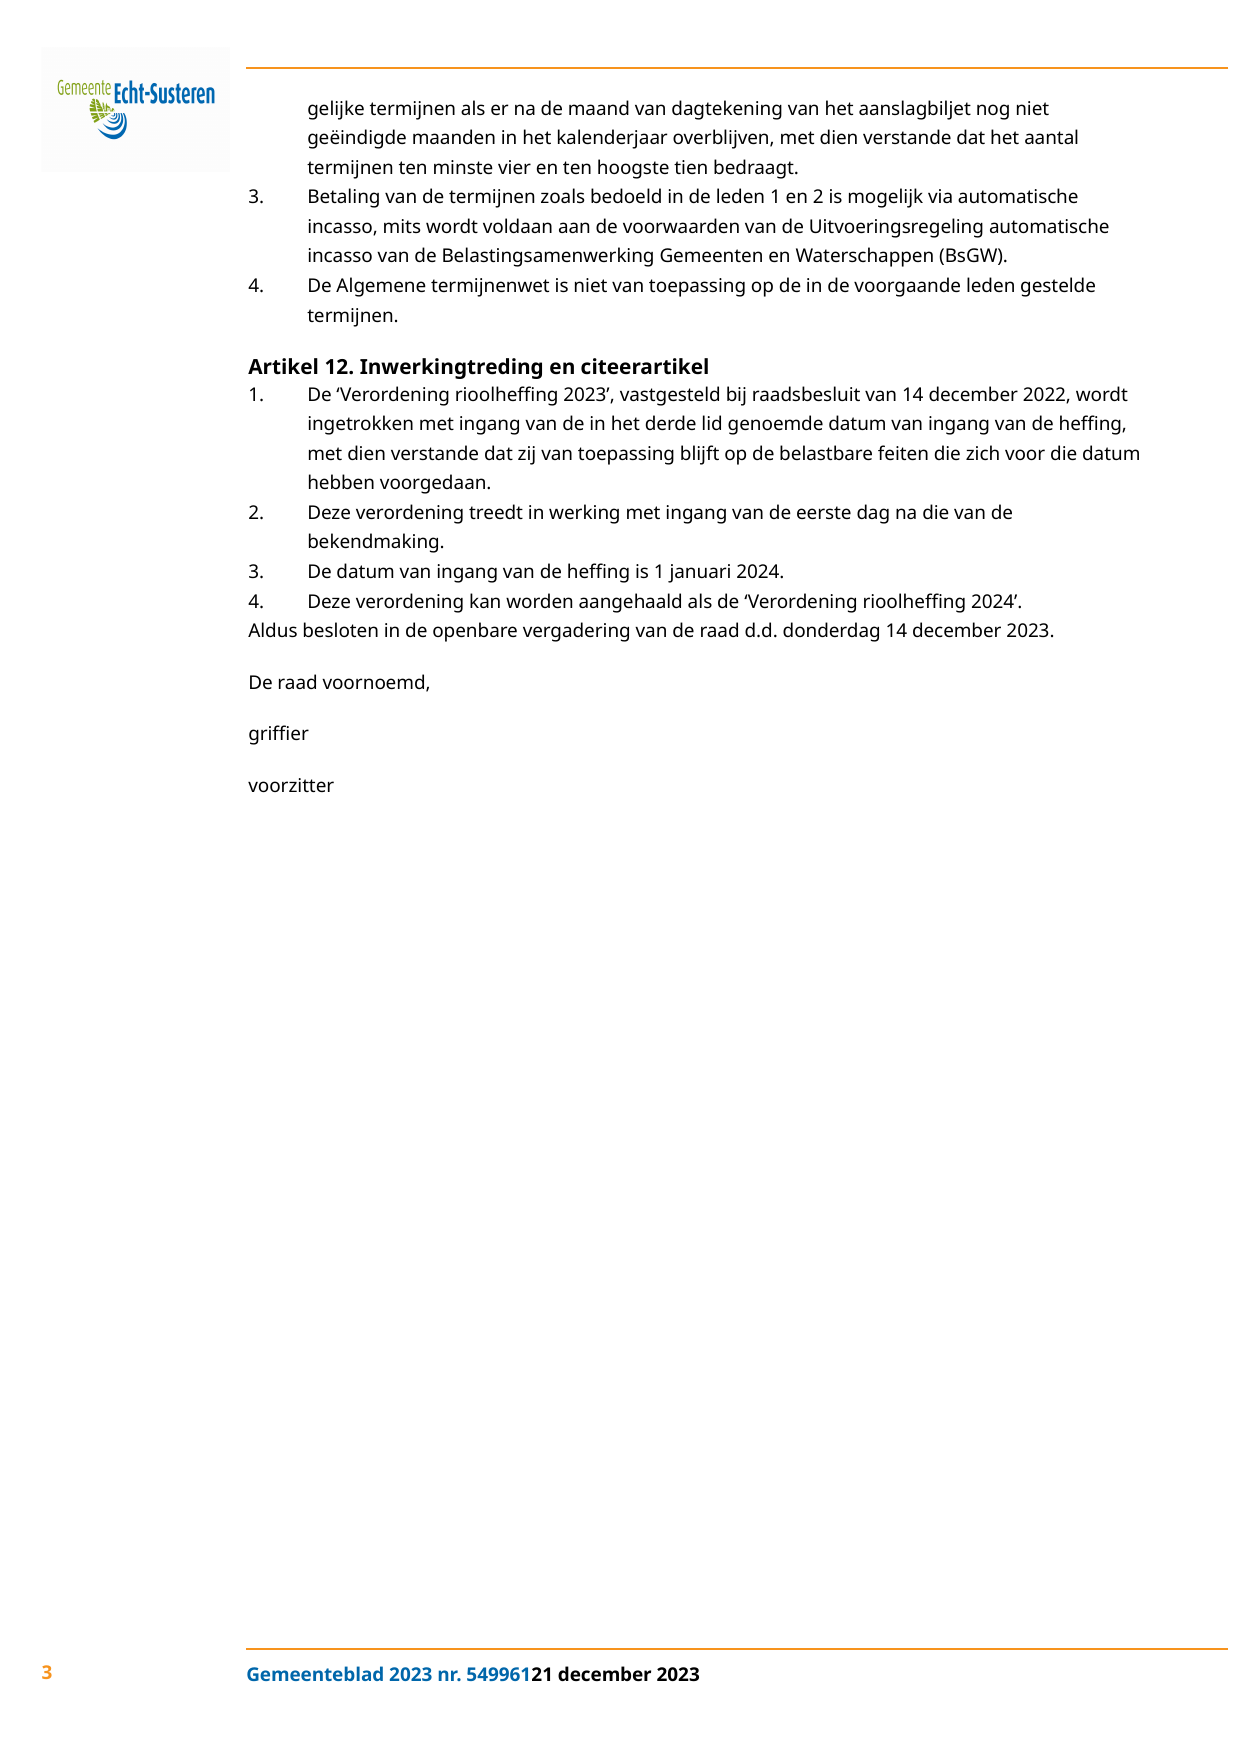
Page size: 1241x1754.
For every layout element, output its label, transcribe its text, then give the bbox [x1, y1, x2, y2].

list De Algemene termijnenwet is niet van toepassing op de in de voorgaande leden gestelde termijnen. [248, 272, 1152, 328]
picture [41, 47, 231, 172]
list De datum van ingang van de heffing is 1 januari 2024. [248, 558, 1152, 584]
text griffier [248, 720, 1152, 746]
list De ‘Verordening rioolheffing 2023’, vastgesteld bij raadsbesluit van 14 december 2022, wordt ingetrokken met ingang van de in het derde lid genoemde datum van ingang van de heffing, met dien verstande dat zij van toepassing blijft op de belastbare feiten die zich voor die datum hebben voorgedaan. [248, 381, 1152, 495]
list gelijke termijnen als er na de maand van dagtekening van het aanslagbiljet nog niet geëindigde maanden in het kalenderjaar overblijven, met dien verstande dat het aantal termijnen ten minste vier en ten hoogste tien bedraagt. [248, 95, 1152, 180]
list Deze verordening kan worden aangehaald als de ‘Verordening rioolheffing 2024’. [248, 588, 1152, 613]
text Aldus besloten in de openbare vergadering van de raad d.d. donderdag 14 december 2023. [248, 617, 1152, 643]
text De raad voornoemd, [248, 669, 1152, 694]
text Artikel 12. Inwerkingtreding en citeerartikel [248, 352, 1152, 381]
list Betaling van de termijnen zoals bedoeld in de leden 1 en 2 is mogelijk via automatische incasso, mits wordt voldaan aan de voorwaarden van de Uitvoeringsregeling automatische incasso van de Belastingsamenwerking Gemeenten en Waterschappen (BsGW). [248, 183, 1152, 268]
text voorzitter [248, 772, 1152, 797]
list Deze verordening treedt in werking met ingang van de eerste dag na die van de bekendmaking. [248, 499, 1152, 554]
